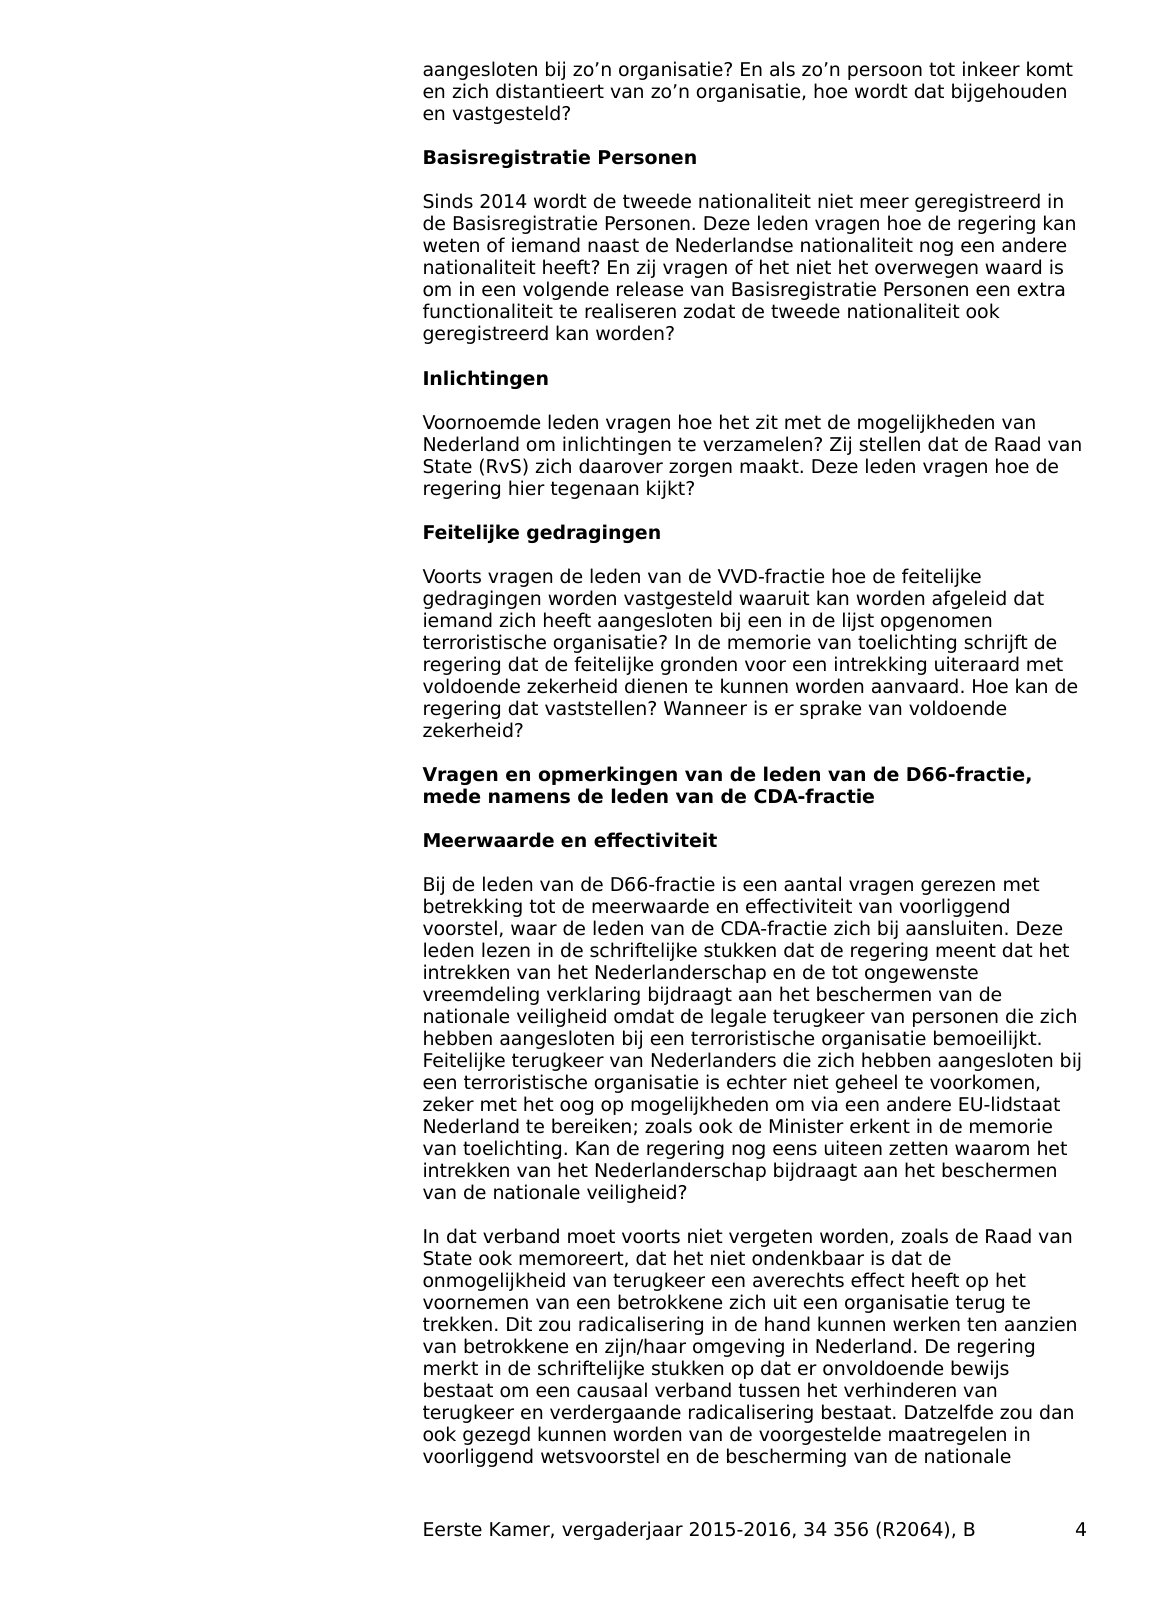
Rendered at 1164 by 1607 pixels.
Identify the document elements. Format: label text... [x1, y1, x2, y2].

text Voorts vragen de leden van de VVD-fractie hoe de feitelijke gedragingen worden vastgesteld waaruit kan worden afgeleid dat iemand zich heeft aangesloten bij een in de lijst opgenomen terroristische organisatie? In de memorie van toelichting schrijft de regering dat de feitelijke gronden voor een intrekking uiteraard met voldoende zekerheid dienen te kunnen worden aanvaard. Hoe kan de regering dat vaststellen? Wanneer is er sprake van voldoende zekerheid? [422, 566, 1087, 742]
text Sinds 2014 wordt de tweede nationaliteit niet meer geregistreerd in de Basisregistratie Personen. Deze leden vragen hoe de regering kan weten of iemand naast de Nederlandse nationaliteit nog een andere nationaliteit heeft? En zij vragen of het niet het overwegen waard is om in een volgende release van Basisregistratie Personen een extra functionaliteit te realiseren zodat de tweede nationaliteit ook geregistreerd kan worden? [422, 191, 1087, 345]
text aangesloten bij zo’n organisatie? En als zo’n persoon tot inkeer komt en zich distantieert van zo’n organisatie, hoe wordt dat bijgehouden en vastgesteld? [422, 59, 1087, 125]
subtitle Basisregistratie Personen [422, 147, 1087, 169]
subtitle Inlichtingen [422, 367, 1087, 389]
text Voornoemde leden vragen hoe het zit met de mogelijkheden van Nederland om inlichtingen te verzamelen? Zij stellen dat de Raad van State (RvS) zich daarover zorgen maakt. Deze leden vragen hoe de regering hier tegenaan kijkt? [422, 412, 1087, 499]
text In dat verband moet voorts niet vergeten worden, zoals de Raad van State ook memoreert, dat het niet ondenkbaar is dat de onmogelijkheid van terugkeer een averechts effect heeft op het voornemen van een betrokkene zich uit een organisatie terug te trekken. Dit zou radicalisering in de hand kunnen werken ten aanzien van betrokkene en zijn/haar omgeving in Nederland. De regering merkt in de schriftelijke stukken op dat er onvoldoende bewijs bestaat om een causaal verband tussen het verhinderen van terugkeer en verdergaande radicalisering bestaat. Datzelfde zou dan ook gezegd kunnen worden van de voorgestelde maatregelen in voorliggend wetsvoorstel en de bescherming van de nationale [422, 1226, 1087, 1468]
subtitle Feitelijke gedragingen [422, 522, 1087, 544]
subtitle Meerwaarde en effectiviteit [422, 830, 1087, 852]
subtitle Vragen en opmerkingen van de leden van de D66-fractie, mede namens de leden van de CDA-fractie [422, 764, 1087, 808]
text Bij de leden van de D66-fractie is een aantal vragen gerezen met betrekking tot de meerwaarde en effectiviteit van voorliggend voorstel, waar de leden van de CDA-fractie zich bij aansluiten. Deze leden lezen in de schriftelijke stukken dat de regering meent dat het intrekken van het Nederlanderschap en de tot ongewenste vreemdeling verklaring bijdraagt aan het beschermen van de nationale veiligheid omdat de legale terugkeer van personen die zich hebben aangesloten bij een terroristische organisatie bemoeilijkt. Feitelijke terugkeer van Nederlanders die zich hebben aangesloten bij een terroristische organisatie is echter niet geheel te voorkomen, zeker met het oog op mogelijkheden om via een andere EU-lidstaat Nederland te bereiken; zoals ook de Minister erkent in de memorie van toelichting. Kan de regering nog eens uiteen zetten waarom het intrekken van het Nederlanderschap bijdraagt aan het beschermen van de nationale veiligheid? [422, 874, 1087, 1204]
